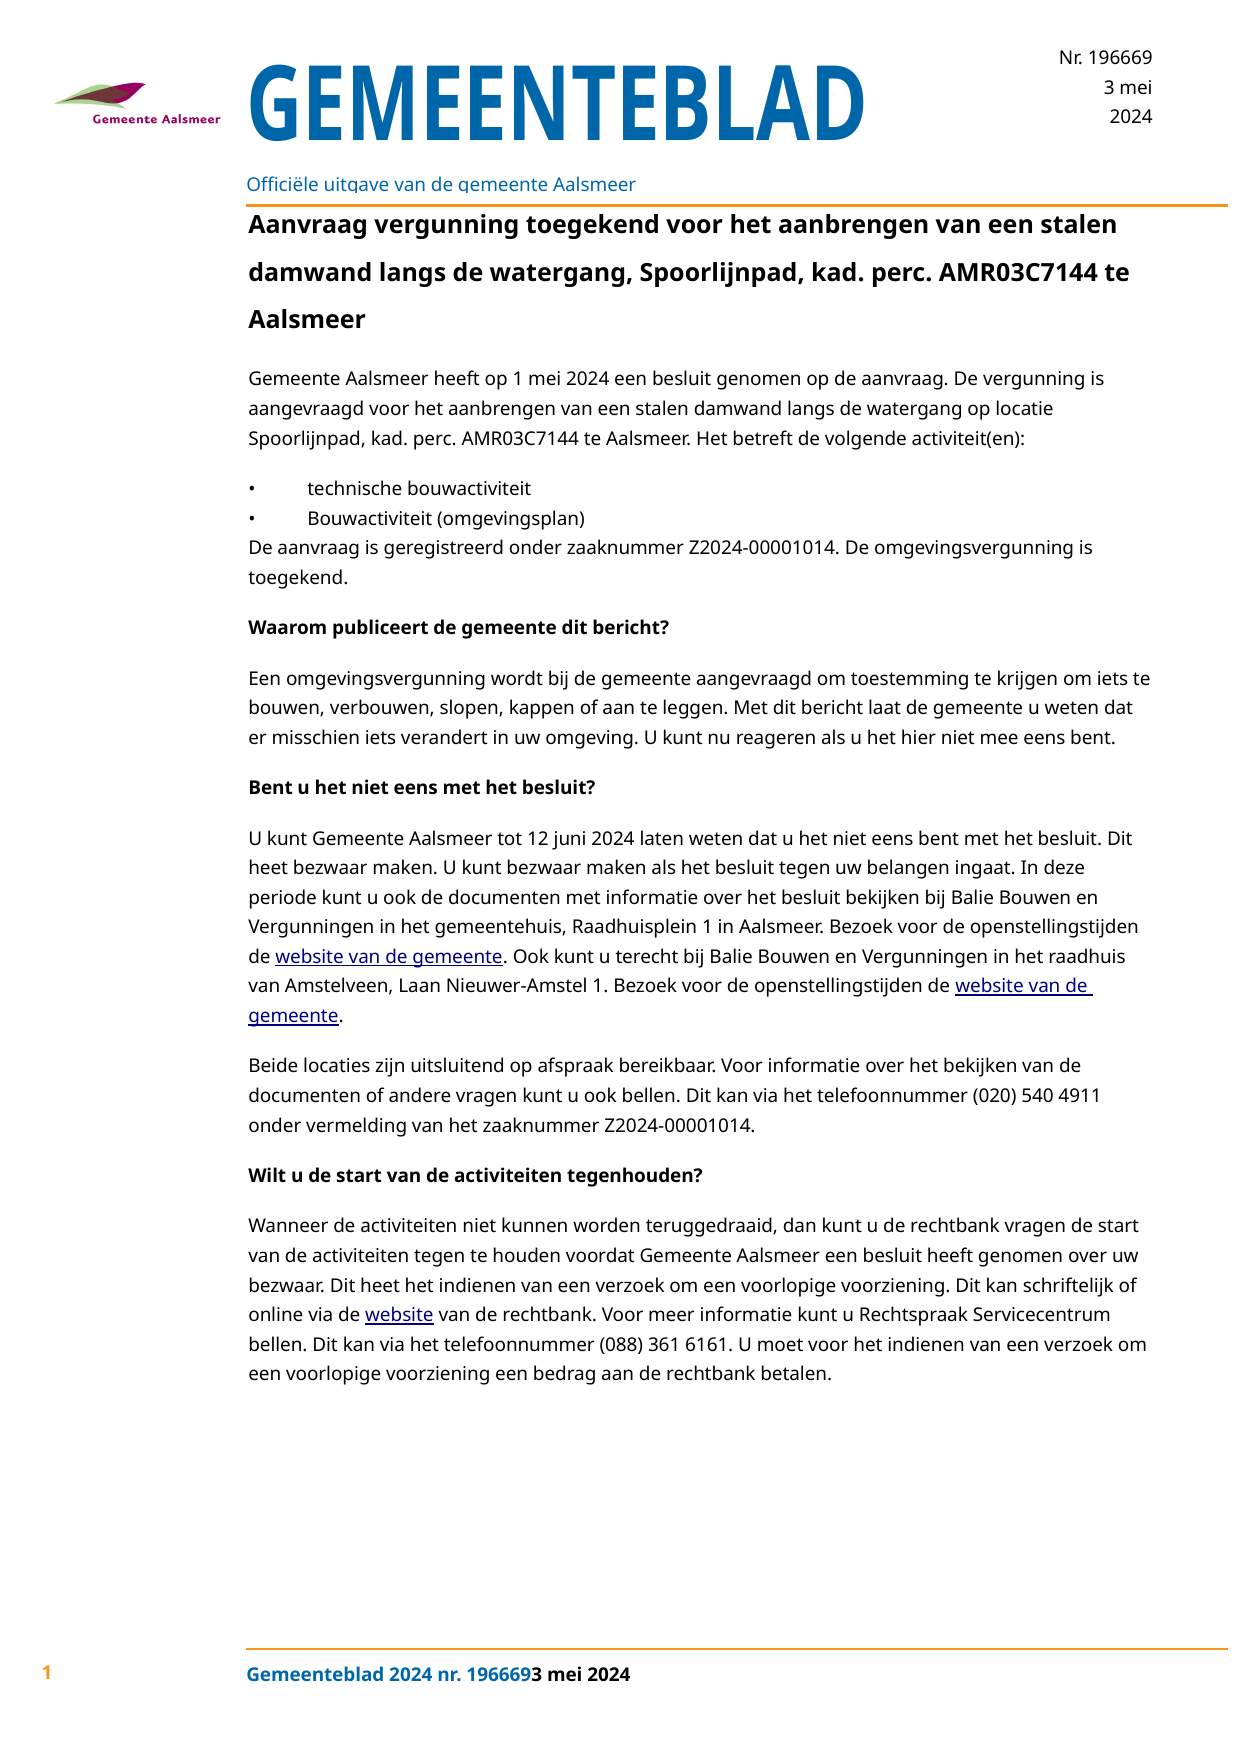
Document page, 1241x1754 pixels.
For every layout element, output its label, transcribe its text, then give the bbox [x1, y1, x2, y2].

text Waarom publiceert de gemeente dit bericht? [248, 614, 1152, 640]
text De aanvraag is geregistreerd onder zaaknummer Z2024-00001014. De omgevingsvergunning is toegekend. [248, 534, 1152, 589]
text Een omgevingsvergunning wordt bij de gemeente aangevraagd om toestemming te krijgen om iets te bouwen, verbouwen, slopen, kappen of aan te leggen. Met dit bericht laat de gemeente u weten dat er misschien iets verandert in uw omgeving. U kunt nu reageren als u het hier niet mee eens bent. [248, 665, 1152, 749]
text U kunt Gemeente Aalsmeer tot 12 juni 2024 laten weten dat u het niet eens bent met het besluit. Dit heet bezwaar maken. U kunt bezwaar maken als het besluit tegen uw belangen ingaat. In deze periode kunt u ook de documenten met informatie over het besluit bekijken bij Balie Bouwen en Vergunningen in het gemeentehuis, Raadhuisplein 1 in Aalsmeer. Bezoek voor de openstellingstijden de website van de gemeente. Ook kunt u terecht bij Balie Bouwen en Vergunningen in het raadhuis van Amstelveen, Laan Nieuwer-Amstel 1. Bezoek voor de openstellingstijden de website van de gemeente. [248, 825, 1152, 1028]
text Beide locaties zijn uitsluitend op afspraak bereikbaar. Voor informatie over het bekijken van de documenten of andere vragen kunt u ook bellen. Dit kan via het telefoonnummer (020) 540 4911 onder vermelding van het zaaknummer Z2024-00001014. [248, 1053, 1152, 1137]
list Bouwactiviteit (omgevingsplan) [248, 505, 1152, 530]
text Wilt u de start van de activiteiten tegenhouden? [248, 1162, 1152, 1188]
text Bent u het niet eens met het besluit? [248, 774, 1152, 800]
text Gemeente Aalsmeer heeft op 1 mei 2024 een besluit genomen op de aanvraag. De vergunning is aangevraagd voor het aanbrengen van een stalen damwand langs de watergang op locatie Spoorlijnpad, kad. perc. AMR03C7144 te Aalsmeer. Het betreft de volgende activiteit(en): [248, 366, 1152, 450]
list technische bouwactiviteit [248, 475, 1152, 501]
text Wanneer de activiteiten niet kunnen worden teruggedraaid, dan kunt u de rechtbank vragen de start van de activiteiten tegen te houden voordat Gemeente Aalsmeer een besluit heeft genomen over uw bezwaar. Dit heet het indienen van een verzoek om een voorlopige voorziening. Dit kan schriftelijk of online via de website van de rechtbank. Voor meer informatie kunt u Rechtspraak Servicecentrum bellen. Dit kan via het telefoonnummer (088) 361 6161. U moet voor het indienen van een verzoek om een voorlopige voorziening een bedrag aan de rechtbank betalen. [248, 1213, 1152, 1386]
text Aanvraag vergunning toegekend voor het aanbrengen van een stalen damwand langs de watergang, Spoorlijnpad, kad. perc. AMR03C7144 te Aalsmeer [248, 207, 1152, 336]
picture [41, 47, 231, 172]
